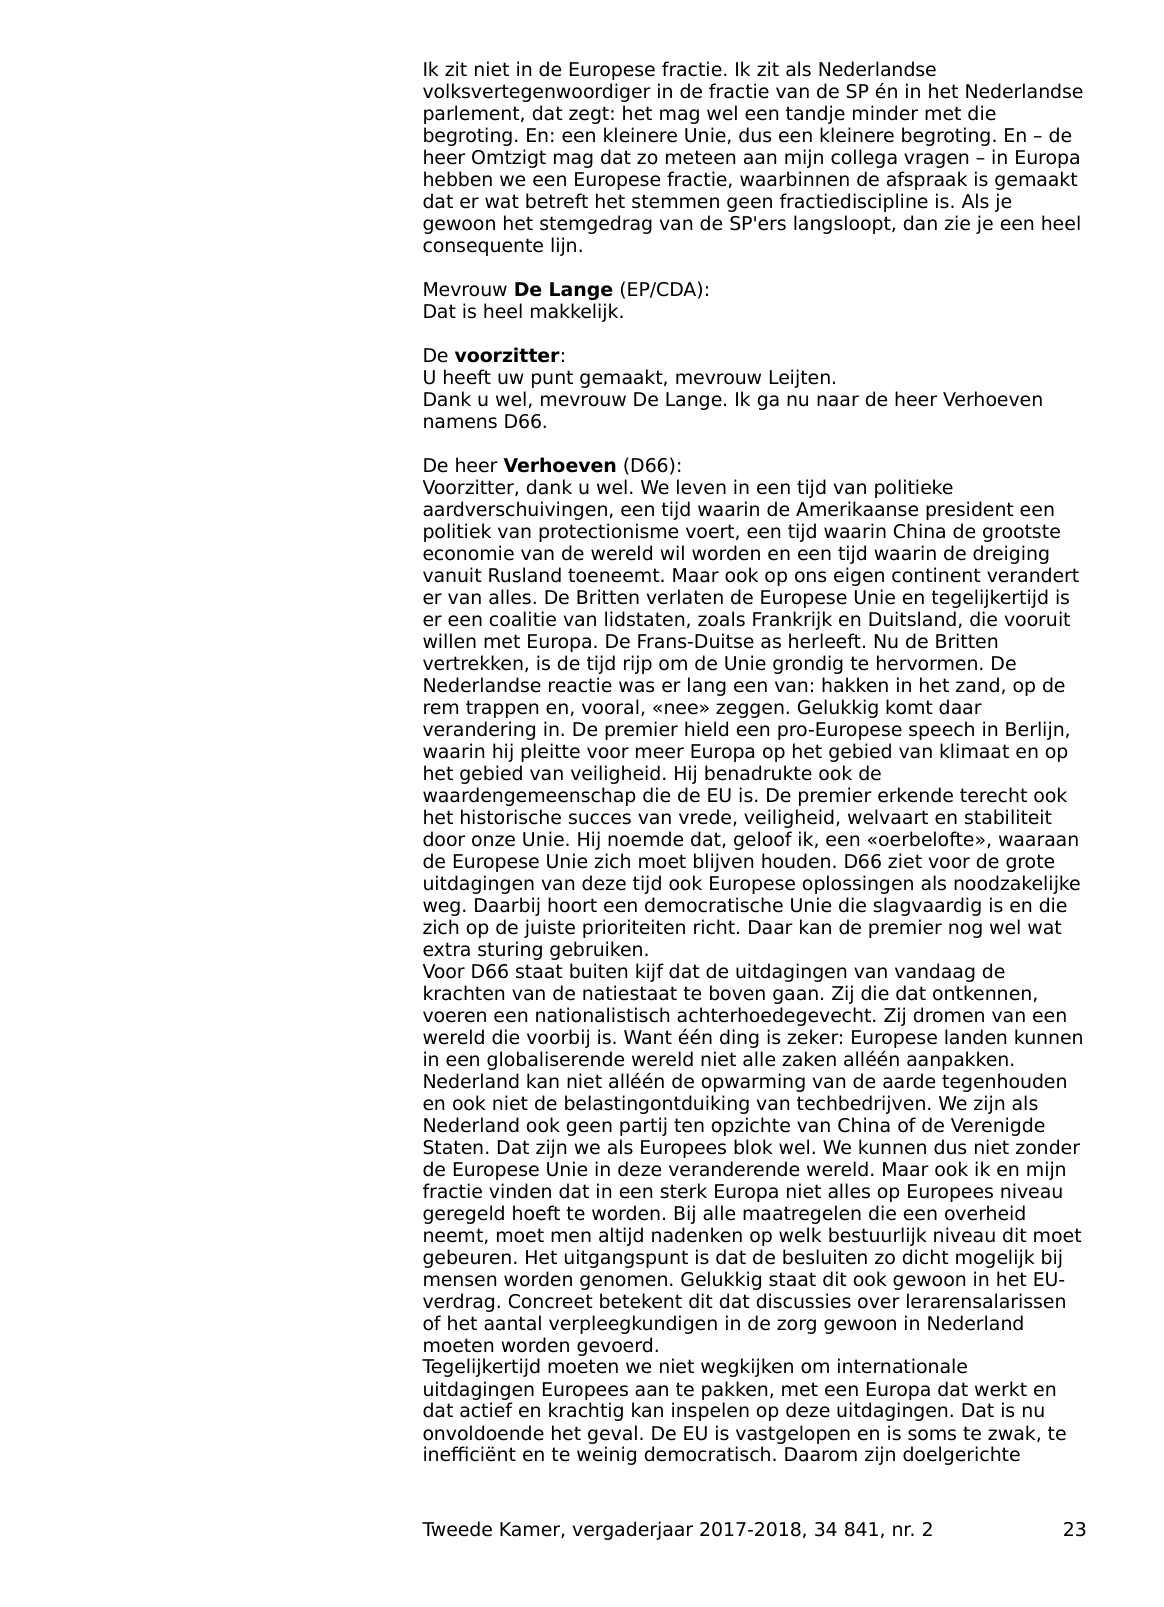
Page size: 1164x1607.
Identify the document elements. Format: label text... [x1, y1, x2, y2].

text Voorzitter, dank u wel. We leven in een tijd van politieke aardverschuivingen, een tijd waarin de Amerikaanse president een politiek van protectionisme voert, een tijd waarin China de grootste economie van de wereld wil worden en een tijd waarin de dreiging vanuit Rusland toeneemt. Maar ook op ons eigen continent verandert er van alles. De Britten verlaten de Europese Unie en tegelijkertijd is er een coalitie van lidstaten, zoals Frankrijk en Duitsland, die vooruit willen met Europa. De Frans-Duitse as herleeft. Nu de Britten vertrekken, is de tijd rijp om de Unie grondig te hervormen. De Nederlandse reactie was er lang een van: hakken in het zand, op de rem trappen en, vooral, «nee» zeggen. Gelukkig komt daar verandering in. De premier hield een pro-Europese speech in Berlijn, waarin hij pleitte voor meer Europa op het gebied van klimaat en op het gebied van veiligheid. Hij benadrukte ook de waardengemeenschap die de EU is. De premier erkende terecht ook het historische succes van vrede, veiligheid, welvaart en stabiliteit door onze Unie. Hij noemde dat, geloof ik, een «oerbelofte», waaraan de Europese Unie zich moet blijven houden. D66 ziet voor de grote uitdagingen van deze tijd ook Europese oplossingen als noodzakelijke weg. Daarbij hoort een democratische Unie die slagvaardig is en die zich op de juiste prioriteiten richt. Daar kan de premier nog wel wat extra sturing gebruiken. [422, 477, 1087, 961]
text De heer Verhoeven (D66): [422, 455, 1087, 477]
text Dat is heel makkelijk. [422, 301, 1087, 323]
text De voorzitter: [422, 345, 1087, 367]
text Mevrouw De Lange (EP/CDA): [422, 279, 1087, 301]
text U heeft uw punt gemaakt, mevrouw Leijten. [422, 367, 1087, 389]
text Dank u wel, mevrouw De Lange. Ik ga nu naar de heer Verhoeven namens D66. [422, 389, 1087, 433]
text Tegelijkertijd moeten we niet wegkijken om internationale uitdagingen Europees aan te pakken, met een Europa dat werkt en dat actief en krachtig kan inspelen op deze uitdagingen. Dat is nu onvoldoende het geval. De EU is vastgelopen en is soms te zwak, te inefficiënt en te weinig democratisch. Daarom zijn doelgerichte [422, 1356, 1087, 1466]
text Ik zit niet in de Europese fractie. Ik zit als Nederlandse volksvertegenwoordiger in de fractie van de SP én in het Nederlandse parlement, dat zegt: het mag wel een tandje minder met die begroting. En: een kleinere Unie, dus een kleinere begroting. En – de heer Omtzigt mag dat zo meteen aan mijn collega vragen – in Europa hebben we een Europese fractie, waarbinnen de afspraak is gemaakt dat er wat betreft het stemmen geen fractiediscipline is. Als je gewoon het stemgedrag van de SP'ers langsloopt, dan zie je een heel consequente lijn. [422, 59, 1087, 257]
text Voor D66 staat buiten kijf dat de uitdagingen van vandaag de krachten van de natiestaat te boven gaan. Zij die dat ontkennen, voeren een nationalistisch achterhoedegevecht. Zij dromen van een wereld die voorbij is. Want één ding is zeker: Europese landen kunnen in een globaliserende wereld niet alle zaken alléén aanpakken. Nederland kan niet alléén de opwarming van de aarde tegenhouden en ook niet de belastingontduiking van techbedrijven. We zijn als Nederland ook geen partij ten opzichte van China of de Verenigde Staten. Dat zijn we als Europees blok wel. We kunnen dus niet zonder de Europese Unie in deze veranderende wereld. Maar ook ik en mijn fractie vinden dat in een sterk Europa niet alles op Europees niveau geregeld hoeft te worden. Bij alle maatregelen die een overheid neemt, moet men altijd nadenken op welk bestuurlijk niveau dit moet gebeuren. Het uitgangspunt is dat de besluiten zo dicht mogelijk bij mensen worden genomen. Gelukkig staat dit ook gewoon in het EU-verdrag. Concreet betekent dit dat discussies over lerarensalarissen of het aantal verpleegkundigen in de zorg gewoon in Nederland moeten worden gevoerd. [422, 961, 1087, 1356]
